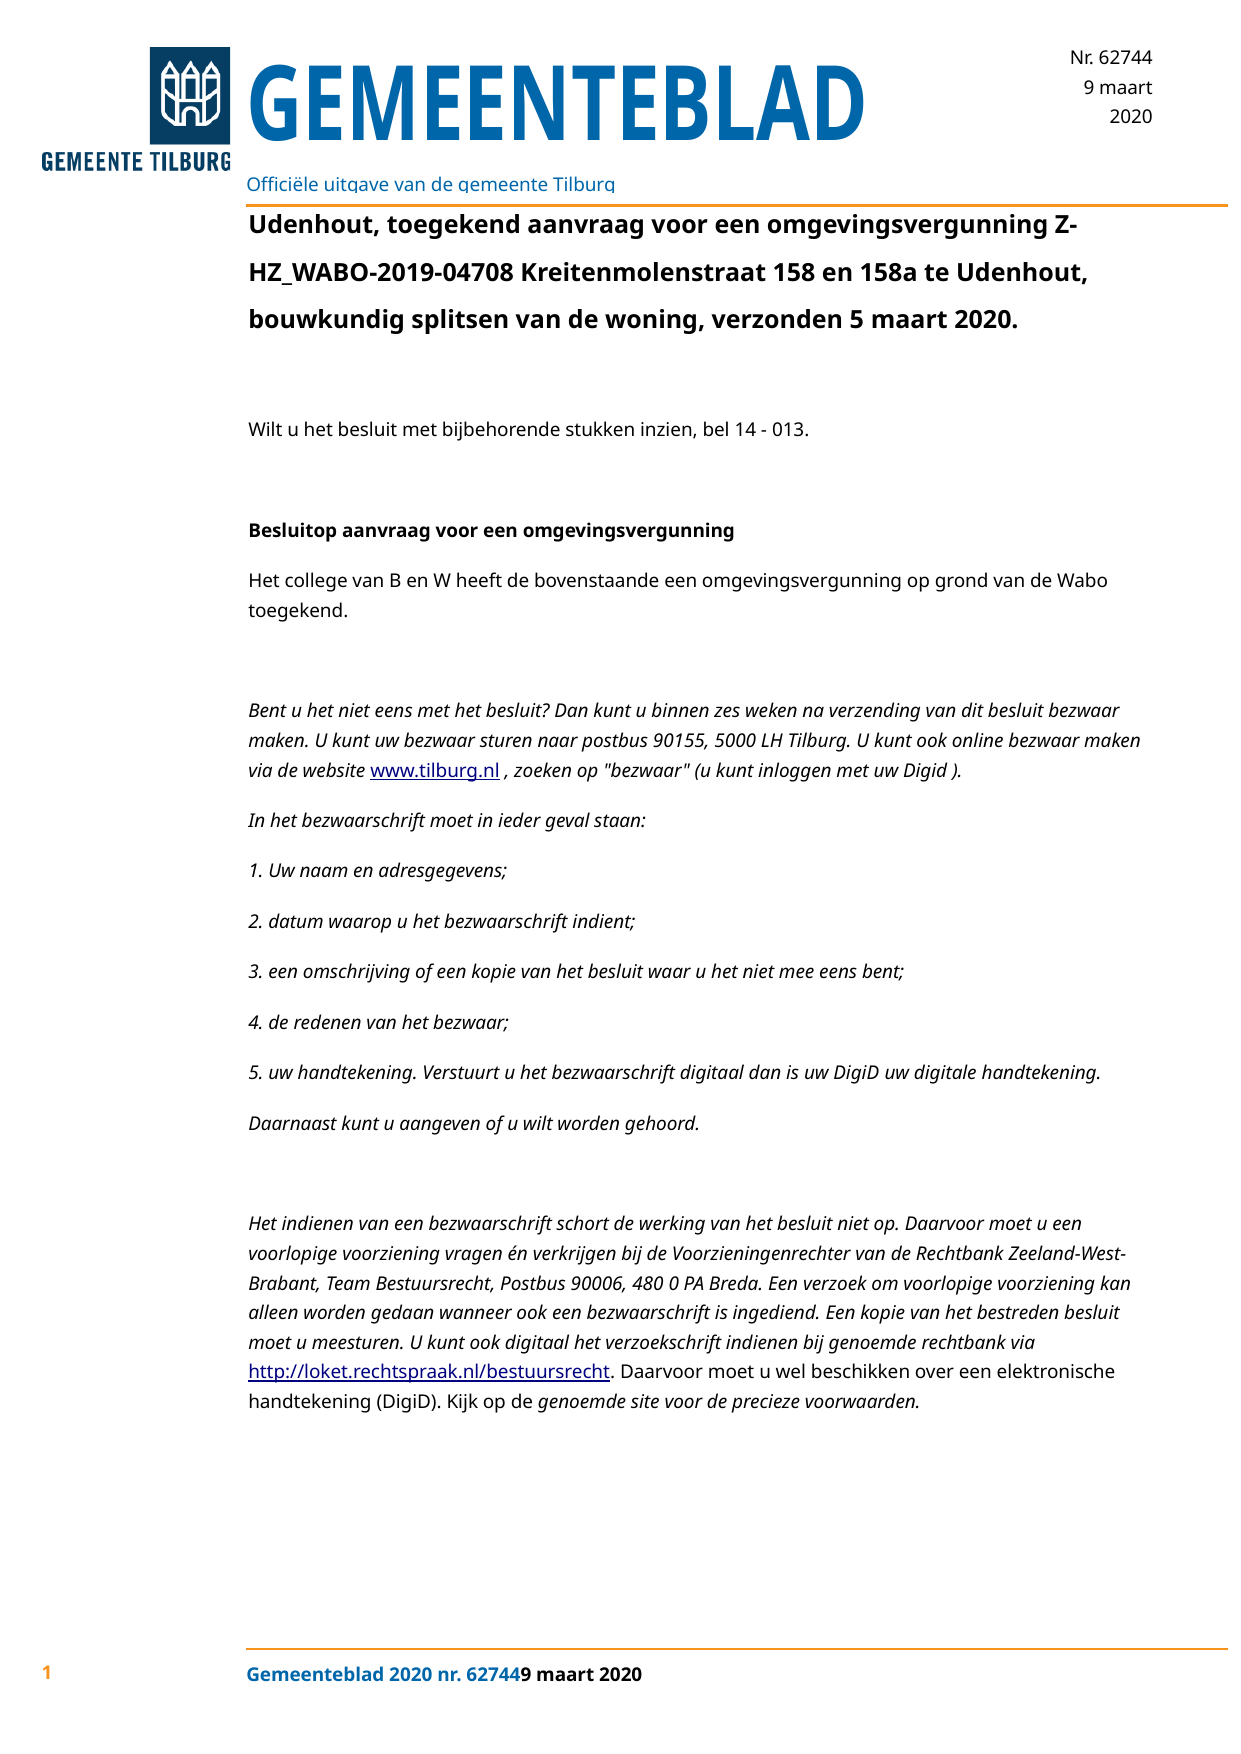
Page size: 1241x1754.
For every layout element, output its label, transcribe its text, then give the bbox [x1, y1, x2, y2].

text Het college van B en W heeft de bovenstaande een omgevingsvergunning op grond van de Wabo toegekend. [248, 567, 1152, 622]
text Bent u het niet eens met het besluit? Dan kunt u binnen zes weken na verzending van dit besluit bezwaar maken. U kunt uw bezwaar sturen naar postbus 90155, 5000 LH Tilburg. U kunt ook online bezwaar maken via de website www.tilburg.nl , zoeken op "bezwaar" (u kunt inloggen met uw Digid ). [248, 698, 1152, 782]
text 5. uw handtekening. Verstuurt u het bezwaarschrift digitaal dan is uw DigiD uw digitale handtekening. [248, 1059, 1152, 1085]
text Het indienen van een bezwaarschrift schort de werking van het besluit niet op. Daarvoor moet u een voorlopige voorziening vragen én verkrijgen bij de Voorzieningenrechter van de Rechtbank Zeeland-West-Brabant, Team Bestuursrecht, Postbus 90006, 480 0 PA Breda. Een verzoek om voorlopige voorziening kan alleen worden gedaan wanneer ook een bezwaarschrift is ingediend. Een kopie van het bestreden besluit moet u meesturen. U kunt ook digitaal het verzoekschrift indienen bij genoemde rechtbank via http://loket.rechtspraak.nl/bestuursrecht. Daarvoor moet u wel beschikken over een elektronische handtekening (DigiD). Kijk op de genoemde site voor de precieze voorwaarden. [248, 1211, 1152, 1414]
text Daarnaast kunt u aangeven of u wilt worden gehoord. [248, 1110, 1152, 1135]
picture [41, 47, 231, 172]
text 2. datum waarop u het bezwaarschrift indient; [248, 908, 1152, 934]
text Udenhout, toegekend aanvraag voor een omgevingsvergunning Z-HZ_WABO-2019-04708 Kreitenmolenstraat 158 en 158a te Udenhout, bouwkundig splitsen van de woning, verzonden 5 maart 2020. [248, 207, 1152, 336]
text In het bezwaarschrift moet in ieder geval staan: [248, 807, 1152, 833]
text Wilt u het besluit met bijbehorende stukken inzien, bel 14 - 013. [248, 416, 1152, 442]
text 3. een omschrijving of een kopie van het besluit waar u het niet mee eens bent; [248, 958, 1152, 984]
text Besluitop aanvraag voor een omgevingsvergunning [248, 517, 1152, 542]
text 1. Uw naam en adresgegevens; [248, 858, 1152, 883]
text 4. de redenen van het bezwaar; [248, 1009, 1152, 1034]
